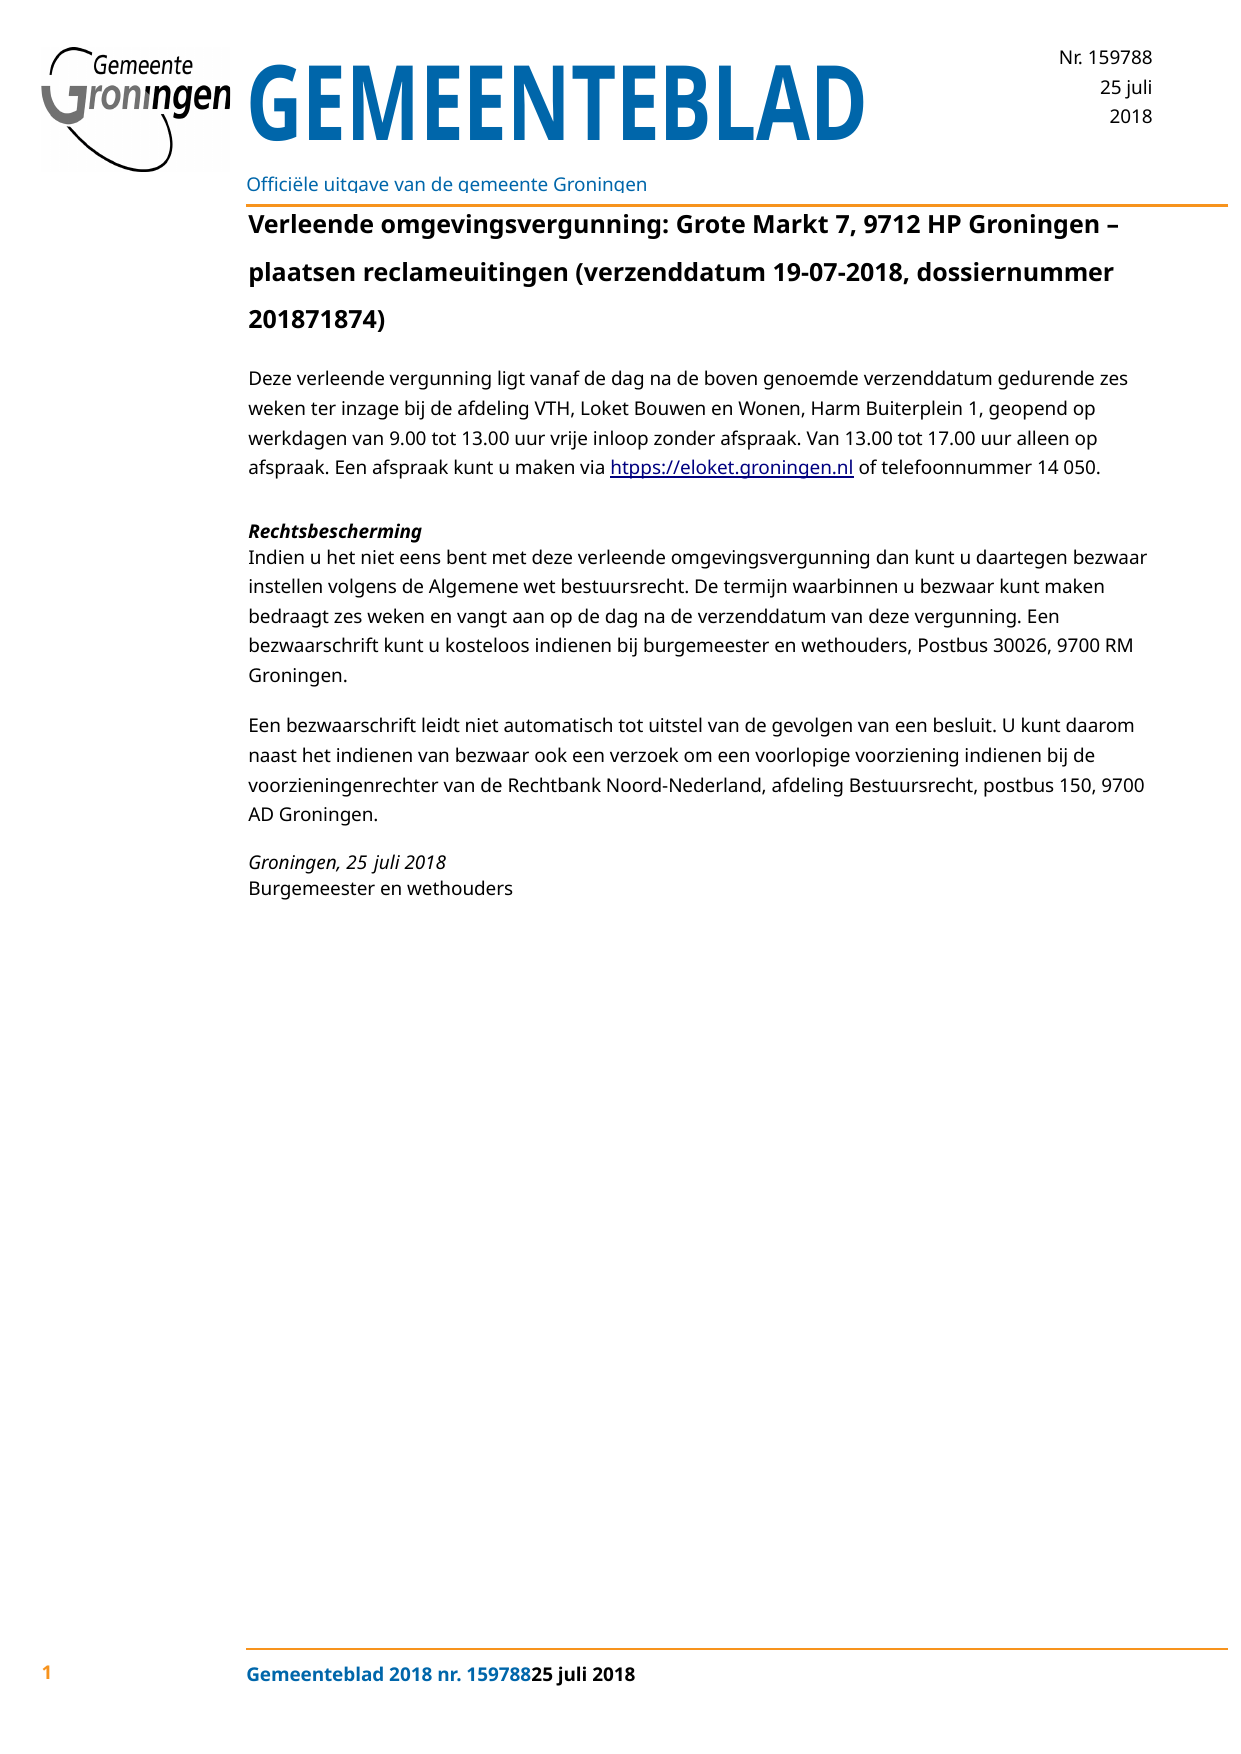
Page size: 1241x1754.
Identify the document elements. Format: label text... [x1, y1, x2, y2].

picture [41, 47, 231, 172]
text Indien u het niet eens bent met deze verleende omgevingsvergunning dan kunt u daartegen bezwaar instellen volgens de Algemene wet bestuursrecht. De termijn waarbinnen u bezwaar kunt maken bedraagt zes weken en vangt aan op de dag na de verzenddatum van deze vergunning. Een bezwaarschrift kunt u kosteloos indienen bij burgemeester en wethouders, Postbus 30026, 9700 RM Groningen. [248, 544, 1152, 688]
text Groningen, 25 juli 2018 [248, 849, 1152, 875]
text Burgemeester en wethouders [248, 875, 1152, 901]
text Een bezwaarschrift leidt niet automatisch tot uitstel van de gevolgen van een besluit. U kunt daarom naast het indienen van bezwaar ook een verzoek om een voorlopige voorziening indienen bij de voorzieningenrechter van de Rechtbank Noord-Nederland, afdeling Bestuursrecht, postbus 150, 9700 AD Groningen. [248, 713, 1152, 827]
text Verleende omgevingsvergunning: Grote Markt 7, 9712 HP Groningen – plaatsen reclameuitingen (verzenddatum 19-07-2018, dossiernummer 201871874) [248, 207, 1152, 336]
text Rechtsbescherming [248, 518, 1152, 544]
text Deze verleende vergunning ligt vanaf de dag na de boven genoemde verzenddatum gedurende zes weken ter inzage bij de afdeling VTH, Loket Bouwen en Wonen, Harm Buiterplein 1, geopend op werkdagen van 9.00 tot 13.00 uur vrije inloop zonder afspraak. Van 13.00 tot 17.00 uur alleen op afspraak. Een afspraak kunt u maken via htpps://eloket.groningen.nl of telefoonnummer 14 050. [248, 366, 1152, 480]
